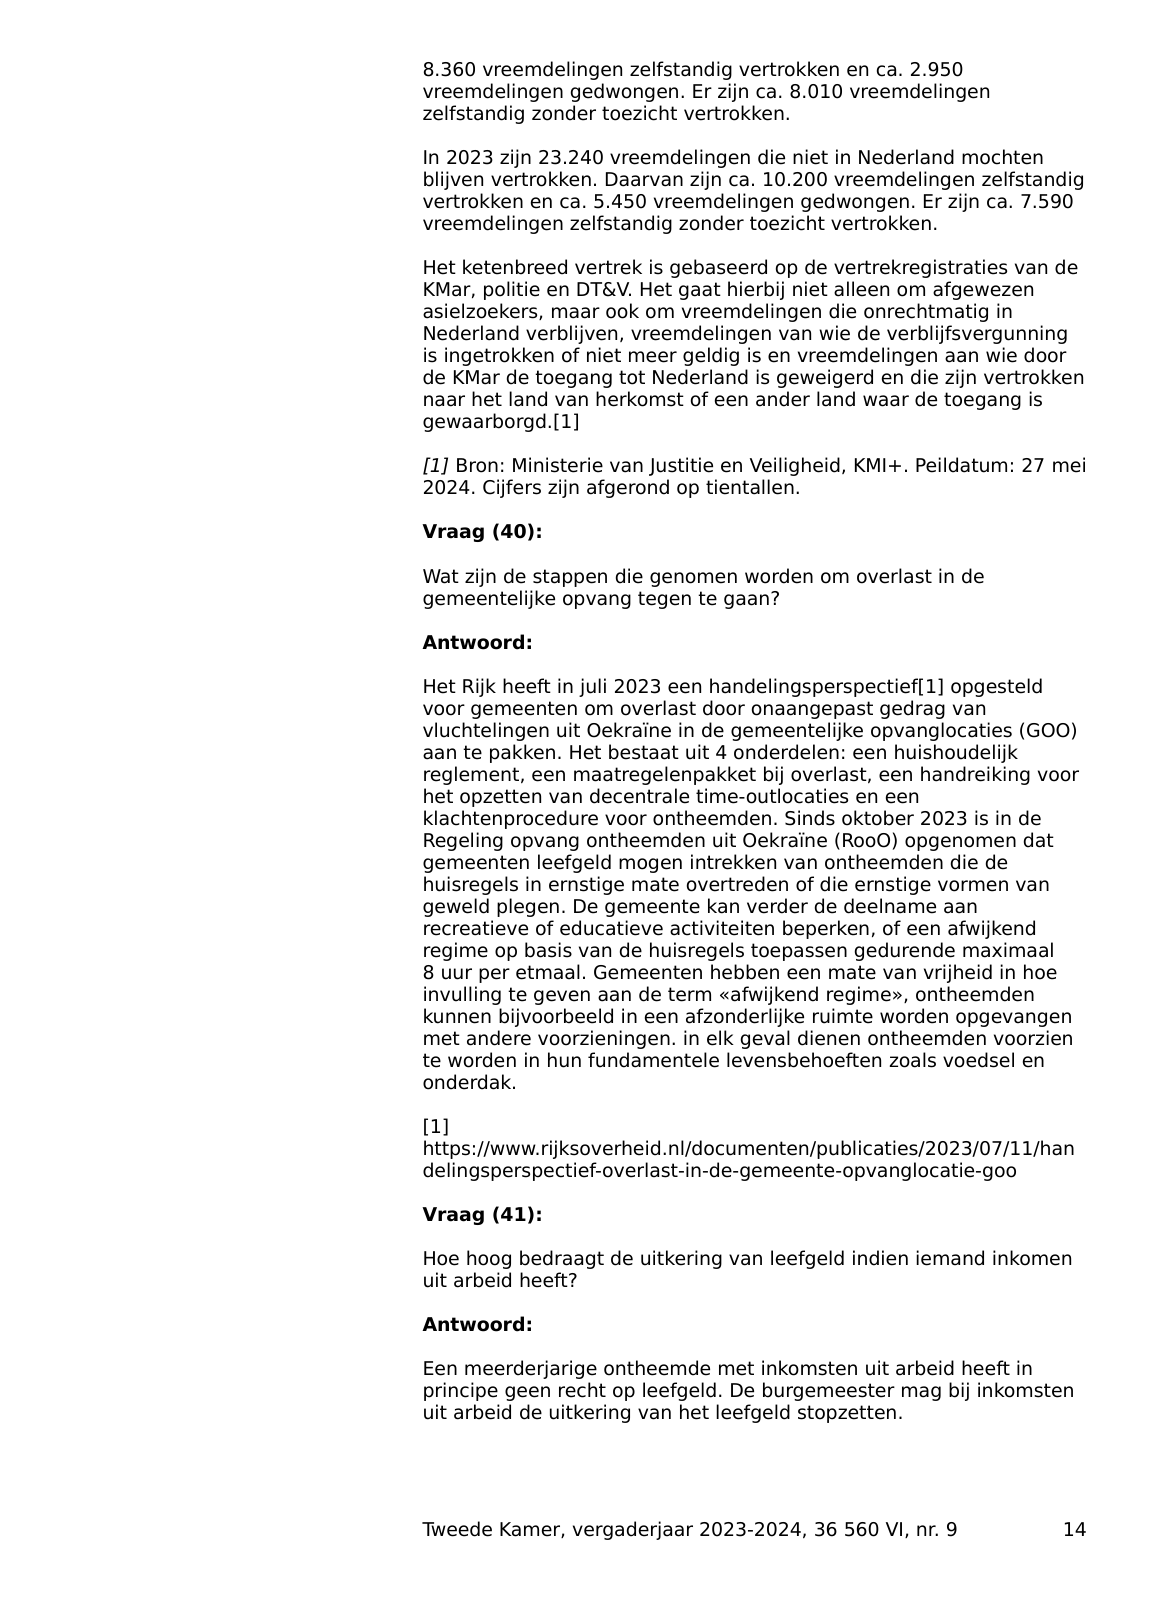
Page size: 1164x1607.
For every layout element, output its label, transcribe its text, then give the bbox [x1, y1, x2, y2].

text 8.360 vreemdelingen zelfstandig vertrokken en ca. 2.950 vreemdelingen gedwongen. Er zijn ca. 8.010 vreemdelingen zelfstandig zonder toezicht vertrokken. [422, 59, 1087, 125]
subtitle Antwoord: [422, 632, 1087, 654]
text Het Rijk heeft in juli 2023 een handelingsperspectief[1] opgesteld voor gemeenten om overlast door onaangepast gedrag van vluchtelingen uit Oekraïne in de gemeentelijke opvanglocaties (GOO) aan te pakken. Het bestaat uit 4 onderdelen: een huishoudelijk reglement, een maatregelenpakket bij overlast, een handreiking voor het opzetten van decentrale time-outlocaties en een klachtenprocedure voor ontheemden. Sinds oktober 2023 is in de Regeling opvang ontheemden uit Oekraïne (RooO) opgenomen dat gemeenten leefgeld mogen intrekken van ontheemden die de huisregels in ernstige mate overtreden of die ernstige vormen van geweld plegen. De gemeente kan verder de deelname aan recreatieve of educatieve activiteiten beperken, of een afwijkend regime op basis van de huisregels toepassen gedurende maximaal 8 uur per etmaal. Gemeenten hebben een mate van vrijheid in hoe invulling te geven aan de term «afwijkend regime», ontheemden kunnen bijvoorbeeld in een afzonderlijke ruimte worden opgevangen met andere voorzieningen. in elk geval dienen ontheemden voorzien te worden in hun fundamentele levensbehoeften zoals voedsel en onderdak. [422, 676, 1087, 1093]
text [1] Bron: Ministerie van Justitie en Veiligheid, KMI+. Peildatum: 27 mei 2024. Cijfers zijn afgerond op tientallen. [422, 455, 1087, 499]
text Een meerderjarige ontheemde met inkomsten uit arbeid heeft in principe geen recht op leefgeld. De burgemeester mag bij inkomsten uit arbeid de uitkering van het leefgeld stopzetten. [422, 1358, 1087, 1424]
subtitle Vraag (40): [422, 521, 1087, 543]
text Het ketenbreed vertrek is gebaseerd op de vertrekregistraties van de KMar, politie en DT&V. Het gaat hierbij niet alleen om afgewezen asielzoekers, maar ook om vreemdelingen die onrechtmatig in Nederland verblijven, vreemdelingen van wie de verblijfsvergunning is ingetrokken of niet meer geldig is en vreemdelingen aan wie door de KMar de toegang tot Nederland is geweigerd en die zijn vertrokken naar het land van herkomst of een ander land waar de toegang is gewaarborgd.[1] [422, 257, 1087, 433]
text Wat zijn de stappen die genomen worden om overlast in de gemeentelijke opvang tegen te gaan? [422, 566, 1087, 609]
subtitle Vraag (41): [422, 1204, 1087, 1226]
text [1] https://www.rijksoverheid.nl/documenten/publicaties/2023/07/11/handelingsperspectief-overlast-in-de-gemeente-opvanglocatie-goo [422, 1116, 1087, 1182]
subtitle Antwoord: [422, 1314, 1087, 1336]
text Hoe hoog bedraagt de uitkering van leefgeld indien iemand inkomen uit arbeid heeft? [422, 1248, 1087, 1292]
text In 2023 zijn 23.240 vreemdelingen die niet in Nederland mochten blijven vertrokken. Daarvan zijn ca. 10.200 vreemdelingen zelfstandig vertrokken en ca. 5.450 vreemdelingen gedwongen. Er zijn ca. 7.590 vreemdelingen zelfstandig zonder toezicht vertrokken. [422, 147, 1087, 235]
